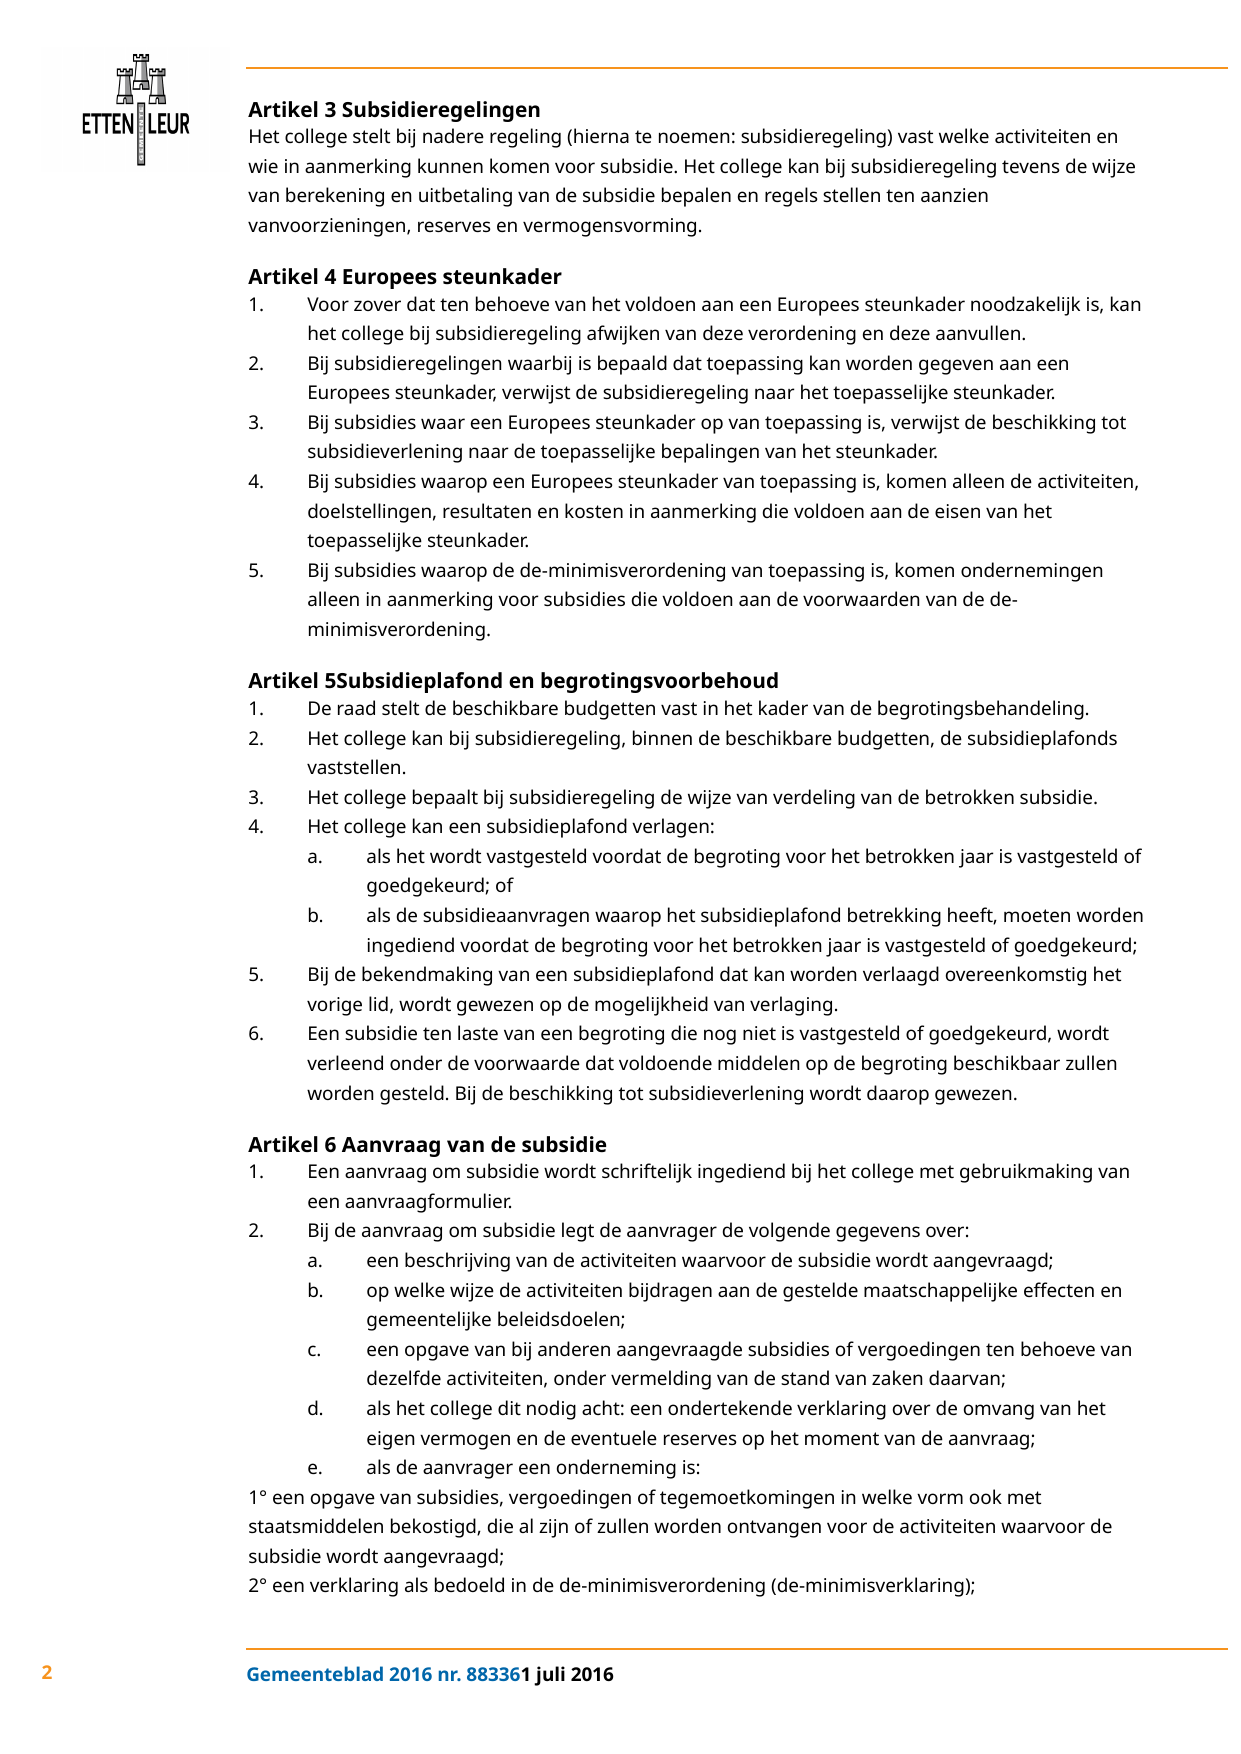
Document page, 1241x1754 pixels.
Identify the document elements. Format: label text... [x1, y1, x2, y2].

text Het college stelt bij nadere regeling (hierna te noemen: subsidieregeling) vast welke activiteiten en wie in aanmerking kunnen komen voor subsidie. Het college kan bij subsidieregeling tevens de wijze van berekening en uitbetaling van de subsidie bepalen en regels stellen ten aanzien vanvoorzieningen, reserves en vermogensvorming. [248, 123, 1152, 238]
text Artikel 5Subsidieplafond en begrotingsvoorbehoud [248, 667, 1152, 695]
list een opgave van bij anderen aangevraagde subsidies of vergoedingen ten behoeve van dezelfde activiteiten, onder vermelding van de stand van zaken daarvan; [307, 1336, 1152, 1391]
list Bij subsidies waarop de de-minimisverordening van toepassing is, komen ondernemingen alleen in aanmerking voor subsidies die voldoen aan de voorwaarden van de de-minimisverordening. [248, 557, 1152, 642]
text Artikel 4 Europees steunkader [248, 262, 1152, 291]
list als de subsidieaanvragen waarop het subsidieplafond betrekking heeft, moeten worden ingediend voordat de begroting voor het betrokken jaar is vastgesteld of goedgekeurd; [307, 902, 1152, 957]
list Bij subsidies waarop een Europees steunkader van toepassing is, komen alleen de activiteiten, doelstellingen, resultaten en kosten in aanmerking die voldoen aan de eisen van het toepasselijke steunkader. [248, 468, 1152, 553]
list Een subsidie ten laste van een begroting die nog niet is vastgesteld of goedgekeurd, wordt verleend onder de voorwaarde dat voldoende middelen op de begroting beschikbaar zullen worden gesteld. Bij de beschikking tot subsidieverlening wordt daarop gewezen. [248, 1021, 1152, 1105]
list Bij de aanvraag om subsidie legt de aanvrager de volgende gegevens over: [248, 1218, 1152, 1243]
list Bij de bekendmaking van een subsidieplafond dat kan worden verlaagd overeenkomstig het vorige lid, wordt gewezen op de mogelijkheid van verlaging. [248, 961, 1152, 1017]
list De raad stelt de beschikbare budgetten vast in het kader van de begrotingsbehandeling. [248, 695, 1152, 721]
text 1° een opgave van subsidies, vergoedingen of tegemoetkomingen in welke vorm ook met staatsmiddelen bekostigd, die al zijn of zullen worden ontvangen voor de activiteiten waarvoor de subsidie wordt aangevraagd; [248, 1484, 1152, 1569]
list Voor zover dat ten behoeve van het voldoen aan een Europees steunkader noodzakelijk is, kan het college bij subsidieregeling afwijken van deze verordening en deze aanvullen. [248, 291, 1152, 346]
text Artikel 3 Subsidieregelingen [248, 95, 1152, 123]
list Het college kan bij subsidieregeling, binnen de beschikbare budgetten, de subsidieplafonds vaststellen. [248, 725, 1152, 780]
list als het wordt vastgesteld voordat de begroting voor het betrokken jaar is vastgesteld of goedgekeurd; of [307, 843, 1152, 898]
text 2° een verklaring als bedoeld in de de-minimisverordening (de-minimisverklaring); [248, 1573, 1152, 1598]
list Bij subsidies waar een Europees steunkader op van toepassing is, verwijst de beschikking tot subsidieverlening naar de toepasselijke bepalingen van het steunkader. [248, 409, 1152, 464]
list op welke wijze de activiteiten bijdragen aan de gestelde maatschappelijke effecten en gemeentelijke beleidsdoelen; [307, 1277, 1152, 1332]
list Het college bepaalt bij subsidieregeling de wijze van verdeling van de betrokken subsidie. [248, 784, 1152, 809]
list Bij subsidieregelingen waarbij is bepaald dat toepassing kan worden gegeven aan een Europees steunkader, verwijst de subsidieregeling naar het toepasselijke steunkader. [248, 350, 1152, 405]
list een beschrijving van de activiteiten waarvoor de subsidie wordt aangevraagd; [307, 1247, 1152, 1273]
text Artikel 6 Aanvraag van de subsidie [248, 1130, 1152, 1158]
picture [41, 47, 231, 172]
list als het college dit nodig acht: een ondertekende verklaring over de omvang van het eigen vermogen en de eventuele reserves op het moment van de aanvraag; [307, 1395, 1152, 1451]
list Een aanvraag om subsidie wordt schriftelijk ingediend bij het college met gebruikmaking van een aanvraagformulier. [248, 1158, 1152, 1214]
list Het college kan een subsidieplafond verlagen: [248, 813, 1152, 839]
list als de aanvrager een onderneming is: [307, 1454, 1152, 1480]
